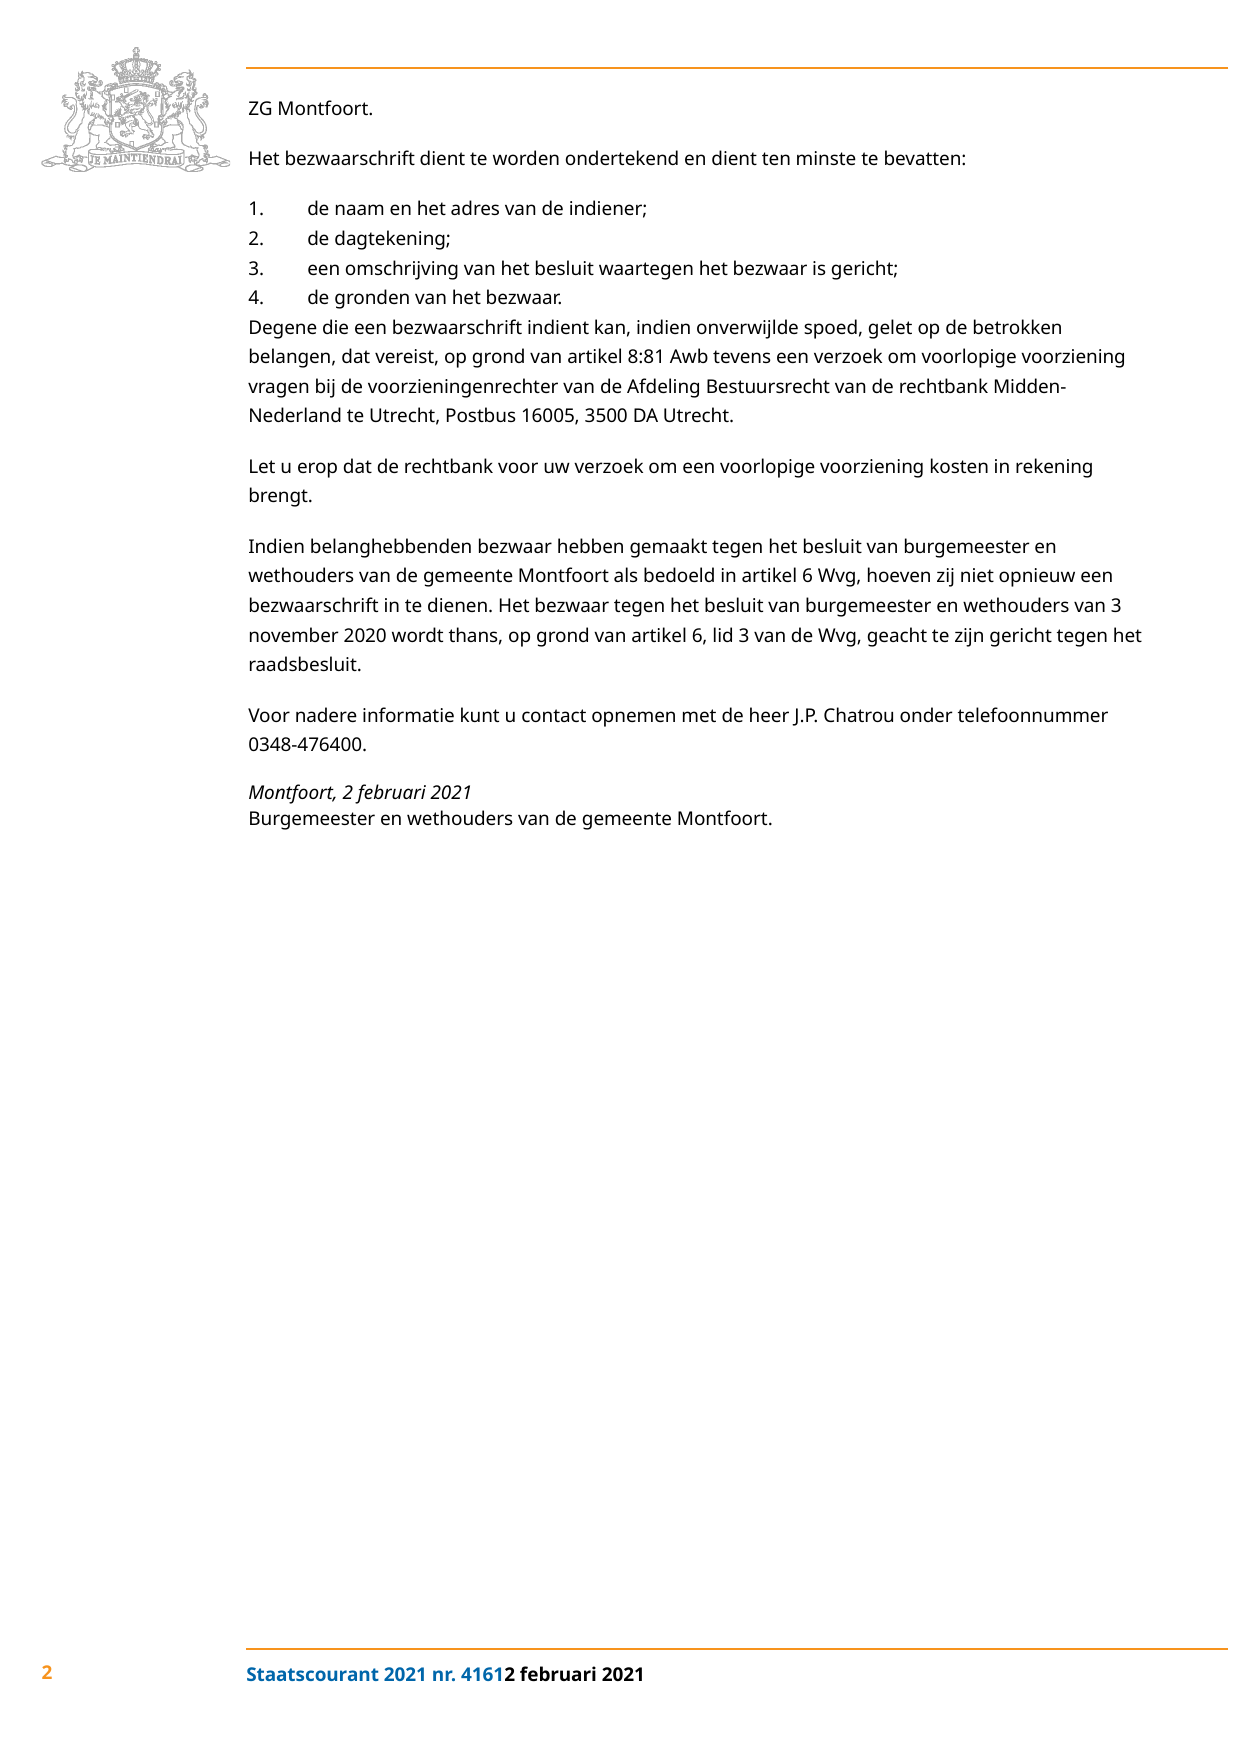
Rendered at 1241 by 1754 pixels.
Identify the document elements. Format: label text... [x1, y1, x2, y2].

text ZG Montfoort. [248, 95, 1152, 121]
text Burgemeester en wethouders van de gemeente Montfoort. [248, 805, 1152, 831]
text Indien belanghebbenden bezwaar hebben gemaakt tegen het besluit van burgemeester en wethouders van de gemeente Montfoort als bedoeld in artikel 6 Wvg, hoeven zij niet opnieuw een bezwaarschrift in te dienen. Het bezwaar tegen het besluit van burgemeester en wethouders van 3 november 2020 wordt thans, op grond van artikel 6, lid 3 van de Wvg, geacht te zijn gericht tegen het raadsbesluit. [248, 533, 1152, 677]
list de dagtekening; [248, 225, 1152, 251]
text Let u erop dat de rechtbank voor uw verzoek om een voorlopige voorziening kosten in rekening brengt. [248, 453, 1152, 508]
picture [41, 47, 231, 172]
list een omschrijving van het besluit waartegen het bezwaar is gericht; [248, 255, 1152, 281]
list de gronden van het bezwaar. [248, 284, 1152, 310]
text Degene die een bezwaarschrift indient kan, indien onverwijlde spoed, gelet op de betrokken belangen, dat vereist, op grond van artikel 8:81 Awb tevens een verzoek om voorlopige voorziening vragen bij de voorzieningenrechter van de Afdeling Bestuursrecht van de rechtbank Midden-Nederland te Utrecht, Postbus 16005, 3500 DA Utrecht. [248, 314, 1152, 428]
text Voor nadere informatie kunt u contact opnemen met de heer J.P. Chatrou onder telefoonnummer 0348-476400. [248, 702, 1152, 757]
text Montfoort, 2 februari 2021 [248, 779, 1152, 805]
text Het bezwaarschrift dient te worden ondertekend en dient ten minste te bevatten: [248, 145, 1152, 171]
list de naam en het adres van de indiener; [248, 196, 1152, 221]
